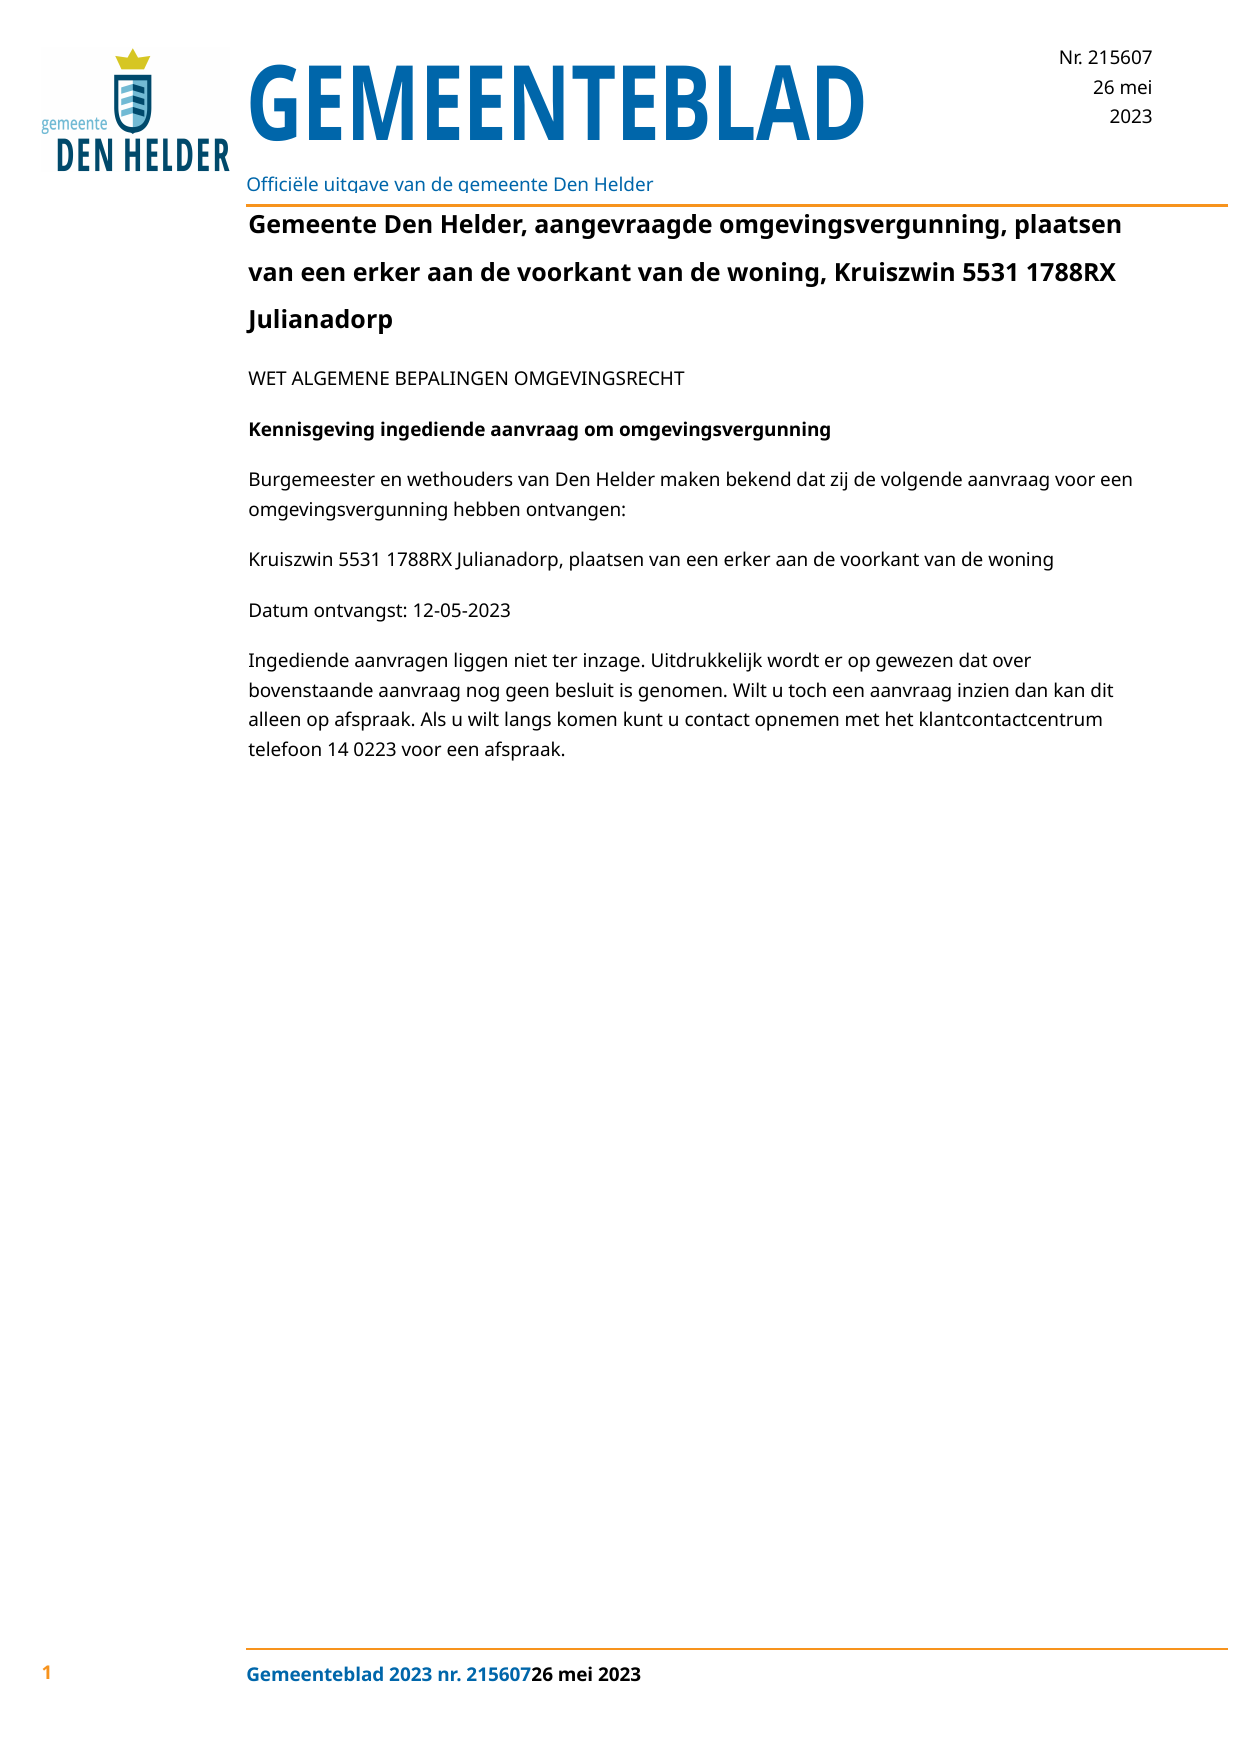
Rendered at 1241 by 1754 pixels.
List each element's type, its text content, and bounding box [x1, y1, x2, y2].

text Burgemeester en wethouders van Den Helder maken bekend dat zij de volgende aanvraag voor een omgevingsvergunning hebben ontvangen: [248, 466, 1152, 522]
text Datum ontvangst: 12-05-2023 [248, 597, 1152, 622]
text WET ALGEMENE BEPALINGEN OMGEVINGSRECHT [248, 366, 1152, 391]
text Ingediende aanvragen liggen niet ter inzage. Uitdrukkelijk wordt er op gewezen dat over bovenstaande aanvraag nog geen besluit is genomen. Wilt u toch een aanvraag inzien dan kan dit alleen op afspraak. Als u wilt langs komen kunt u contact opnemen met het klantcontactcentrum telefoon 14 0223 voor een afspraak. [248, 647, 1152, 762]
picture [220, 160, 224, 172]
picture [182, 144, 187, 165]
picture [100, 154, 106, 172]
text Gemeente Den Helder, aangevraagde omgevingsvergunning, plaatsen van een erker aan de voorkant van de woning, Kruiszwin 5531 1788RX Julianadorp [248, 207, 1152, 336]
text Kennisgeving ingediende aanvraag om omgevingsvergunning [248, 416, 1152, 442]
picture [130, 157, 135, 172]
text Kruiszwin 5531 1788RX Julianadorp, plaatsen van een erker aan de voorkant van de woning [248, 546, 1152, 572]
picture [63, 144, 68, 165]
picture [41, 47, 231, 172]
